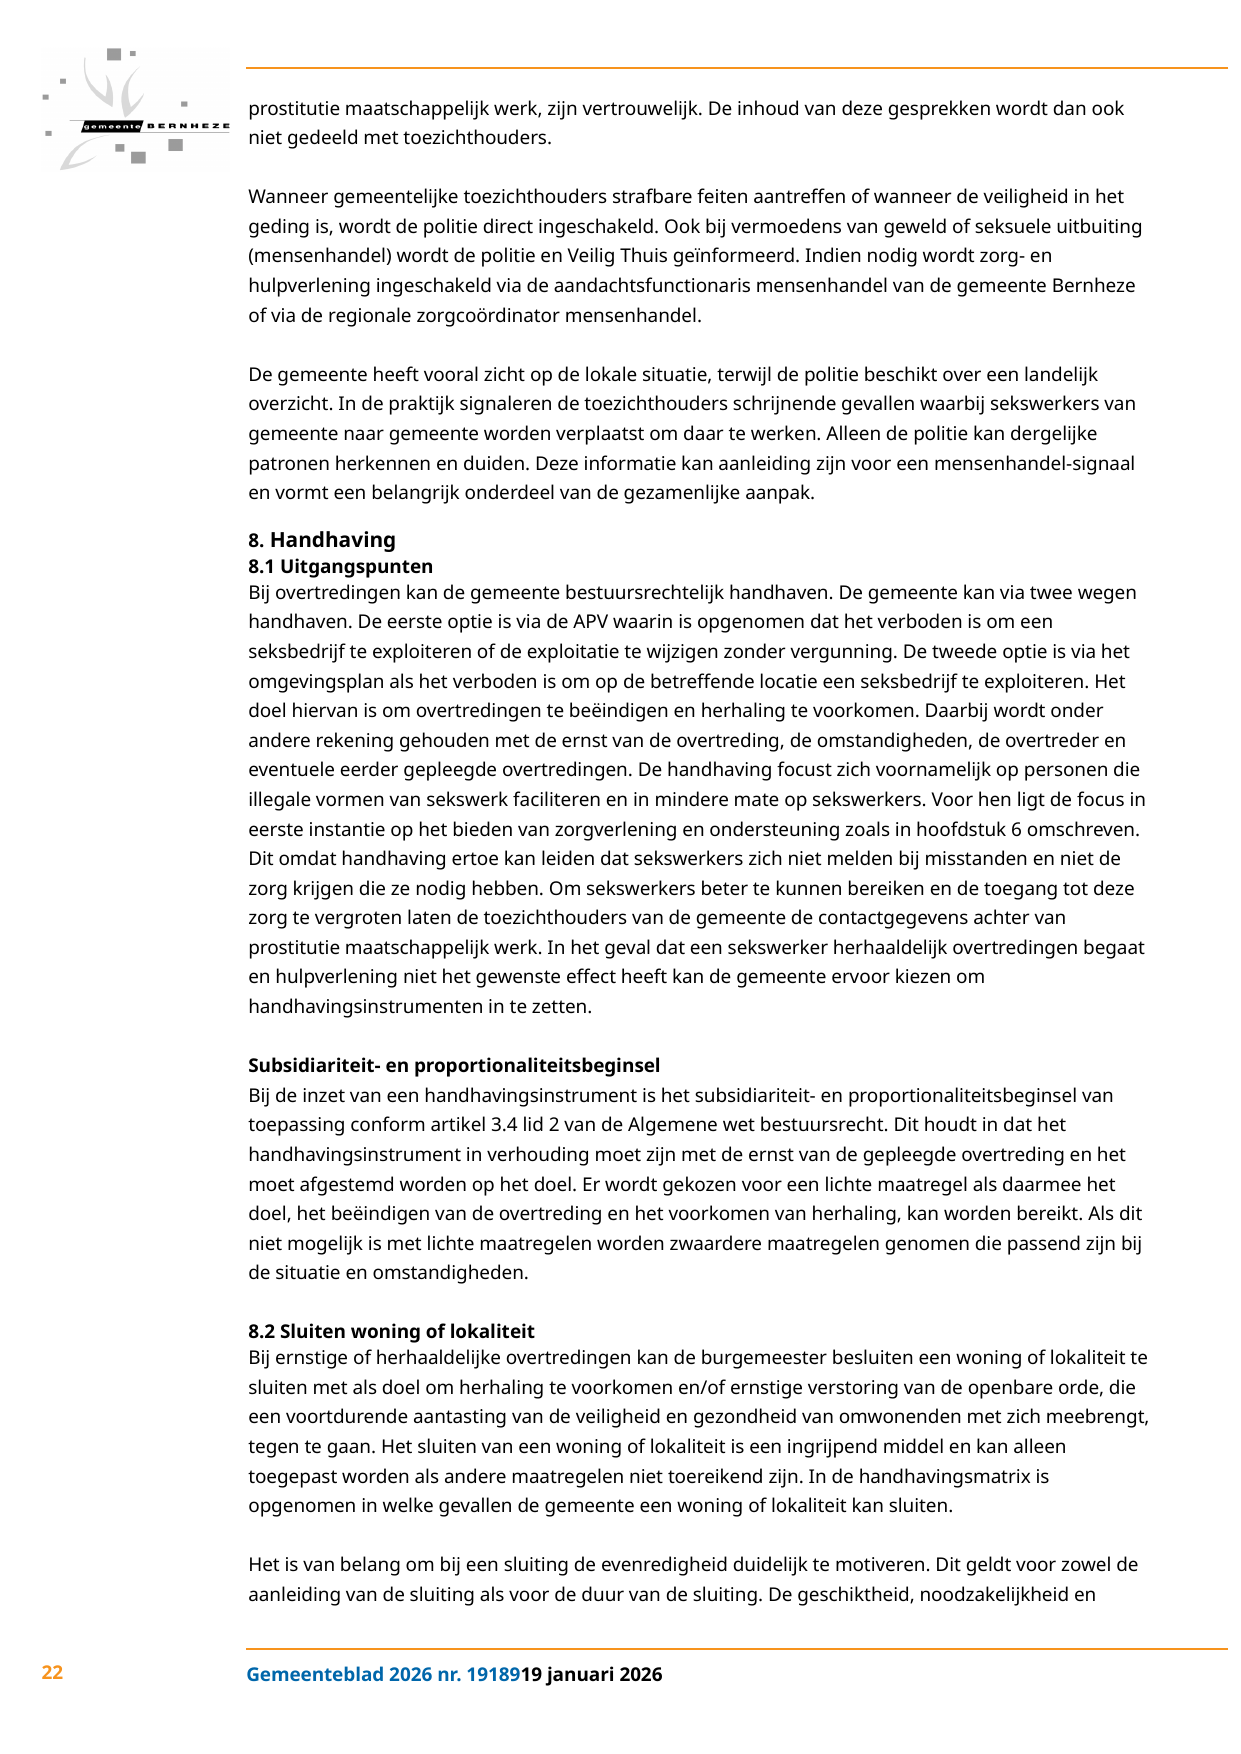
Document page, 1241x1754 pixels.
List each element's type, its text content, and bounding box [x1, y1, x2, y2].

text 8.1 Uitgangspunten [248, 553, 1152, 579]
text Subsidiariteit- en proportionaliteitsbeginsel [248, 1052, 1152, 1078]
picture [41, 47, 231, 172]
text 8. Handhaving [248, 525, 1152, 553]
text Het is van belang om bij een sluiting de evenredigheid duidelijk te motiveren. Dit geldt voor zowel de aanleiding van de sluiting als voor de duur van de sluiting. De geschiktheid, noodzakelijkheid en [248, 1552, 1152, 1607]
text Wanneer gemeentelijke toezichthouders strafbare feiten aantreffen of wanneer de veiligheid in het geding is, wordt de politie direct ingeschakeld. Ook bij vermoedens van geweld of seksuele uitbuiting (mensenhandel) wordt de politie en Veilig Thuis geïnformeerd. Indien nodig wordt zorg- en hulpverlening ingeschakeld via de aandachtsfunctionaris mensenhandel van de gemeente Bernheze of via de regionale zorgcoördinator mensenhandel. [248, 183, 1152, 328]
text Bij ernstige of herhaaldelijke overtredingen kan de burgemeester besluiten een woning of lokaliteit te sluiten met als doel om herhaling te voorkomen en/of ernstige verstoring van de openbare orde, die een voortdurende aantasting van de veiligheid en gezondheid van omwonenden met zich meebrengt, tegen te gaan. Het sluiten van een woning of lokaliteit is een ingrijpend middel en kan alleen toegepast worden als andere maatregelen niet toereikend zijn. In de handhavingsmatrix is opgenomen in welke gevallen de gemeente een woning of lokaliteit kan sluiten. [248, 1344, 1152, 1518]
text Bij overtredingen kan de gemeente bestuursrechtelijk handhaven. De gemeente kan via twee wegen handhaven. De eerste optie is via de APV waarin is opgenomen dat het verboden is om een seksbedrijf te exploiteren of de exploitatie te wijzigen zonder vergunning. De tweede optie is via het omgevingsplan als het verboden is om op de betreffende locatie een seksbedrijf te exploiteren. Het doel hiervan is om overtredingen te beëindigen en herhaling te voorkomen. Daarbij wordt onder andere rekening gehouden met de ernst van de overtreding, de omstandigheden, de overtreder en eventuele eerder gepleegde overtredingen. De handhaving focust zich voornamelijk op personen die illegale vormen van sekswerk faciliteren en in mindere mate op sekswerkers. Voor hen ligt de focus in eerste instantie op het bieden van zorgverlening en ondersteuning zoals in hoofdstuk 6 omschreven. Dit omdat handhaving ertoe kan leiden dat sekswerkers zich niet melden bij misstanden en niet de zorg krijgen die ze nodig hebben. Om sekswerkers beter te kunnen bereiken en de toegang tot deze zorg te vergroten laten de toezichthouders van de gemeente de contactgegevens achter van prostitutie maatschappelijk werk. In het geval dat een sekswerker herhaaldelijk overtredingen begaat en hulpverlening niet het gewenste effect heeft kan de gemeente ervoor kiezen om handhavingsinstrumenten in te zetten. [248, 579, 1152, 1019]
text Bij de inzet van een handhavingsinstrument is het subsidiariteit- en proportionaliteitsbeginsel van toepassing conform artikel 3.4 lid 2 van de Algemene wet bestuursrecht. Dit houdt in dat het handhavingsinstrument in verhouding moet zijn met de ernst van de gepleegde overtreding en het moet afgestemd worden op het doel. Er wordt gekozen voor een lichte maatregel als daarmee het doel, het beëindigen van de overtreding en het voorkomen van herhaling, kan worden bereikt. Als dit niet mogelijk is met lichte maatregelen worden zwaardere maatregelen genomen die passend zijn bij de situatie en omstandigheden. [248, 1082, 1152, 1285]
text prostitutie maatschappelijk werk, zijn vertrouwelijk. De inhoud van deze gesprekken wordt dan ook niet gedeeld met toezichthouders. [248, 95, 1152, 150]
text 8.2 Sluiten woning of lokaliteit [248, 1319, 1152, 1344]
text De gemeente heeft vooral zicht op de lokale situatie, terwijl de politie beschikt over een landelijk overzicht. In de praktijk signaleren de toezichthouders schrijnende gevallen waarbij sekswerkers van gemeente naar gemeente worden verplaatst om daar te werken. Alleen de politie kan dergelijke patronen herkennen en duiden. Deze informatie kan aanleiding zijn voor een mensenhandel-signaal en vormt een belangrijk onderdeel van de gezamenlijke aanpak. [248, 361, 1152, 505]
